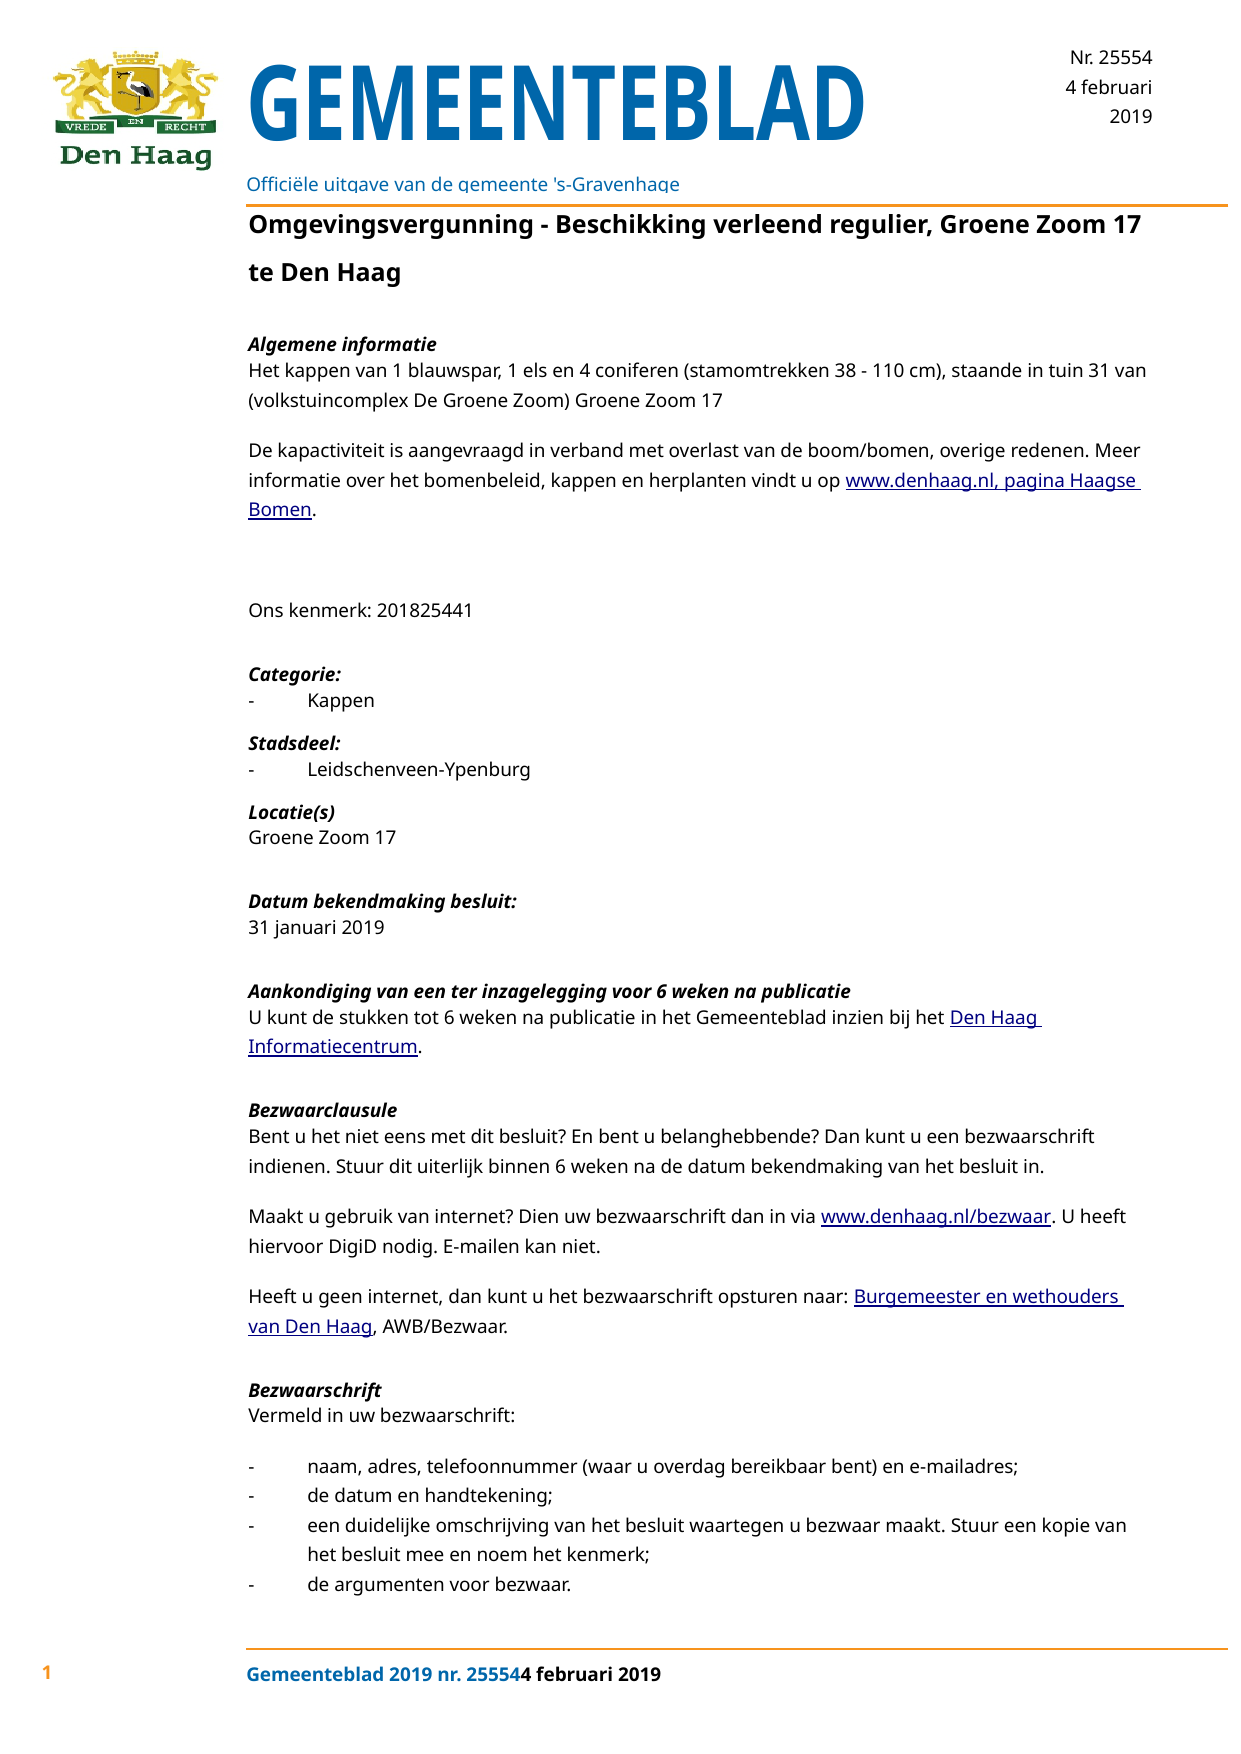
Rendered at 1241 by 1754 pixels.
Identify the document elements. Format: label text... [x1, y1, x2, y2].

text Locatie(s) [248, 799, 1152, 824]
text Groene Zoom 17 [248, 824, 1152, 850]
list de argumenten voor bezwaar. [248, 1571, 1152, 1597]
text Datum bekendmaking besluit: [248, 888, 1152, 914]
text Bezwaarschrift [248, 1377, 1152, 1402]
text De kapactiviteit is aangevraagd in verband met overlast van de boom/bomen, overige redenen. Meer informatie over het bomenbeleid, kappen en herplanten vindt u op www.denhaag.nl, pagina Haagse Bomen. [248, 437, 1152, 522]
list Kappen [248, 687, 1152, 713]
list de datum en handtekening; [248, 1482, 1152, 1508]
picture [41, 47, 231, 172]
text Ons kenmerk: 201825441 [248, 597, 1152, 623]
text Stadsdeel: [248, 730, 1152, 756]
text Categorie: [248, 661, 1152, 687]
text Maakt u gebruik van internet? Dien uw bezwaarschrift dan in via www.denhaag.nl/bezwaar. U heeft hiervoor DigiD nodig. E-mailen kan niet. [248, 1203, 1152, 1258]
text 31 januari 2019 [248, 914, 1152, 940]
text Vermeld in uw bezwaarschrift: [248, 1402, 1152, 1428]
text Omgevingsvergunning - Beschikking verleend regulier, Groene Zoom 17 te Den Haag [248, 207, 1152, 288]
text Heeft u geen internet, dan kunt u het bezwaarschrift opsturen naar: Burgemeester en wethouders van Den Haag, AWB/Bezwaar. [248, 1283, 1152, 1338]
list Leidschenveen-Ypenburg [248, 756, 1152, 781]
list naam, adres, telefoonnummer (waar u overdag bereikbaar bent) en e-mailadres; [248, 1453, 1152, 1479]
text Algemene informatie [248, 331, 1152, 357]
text Aankondiging van een ter inzagelegging voor 6 weken na publicatie [248, 978, 1152, 1004]
text Bent u het niet eens met dit besluit? En bent u belanghebbende? Dan kunt u een bezwaarschrift indienen. Stuur dit uiterlijk binnen 6 weken na de datum bekendmaking van het besluit in. [248, 1123, 1152, 1178]
text Het kappen van 1 blauwspar, 1 els en 4 coniferen (stamomtrekken 38 - 110 cm), staande in tuin 31 van (volkstuincomplex De Groene Zoom) Groene Zoom 17 [248, 357, 1152, 412]
text U kunt de stukken tot 6 weken na publicatie in het Gemeenteblad inzien bij het Den Haag Informatiecentrum. [248, 1004, 1152, 1059]
list een duidelijke omschrijving van het besluit waartegen u bezwaar maakt. Stuur een kopie van het besluit mee en noem het kenmerk; [248, 1512, 1152, 1567]
text Bezwaarclausule [248, 1097, 1152, 1123]
